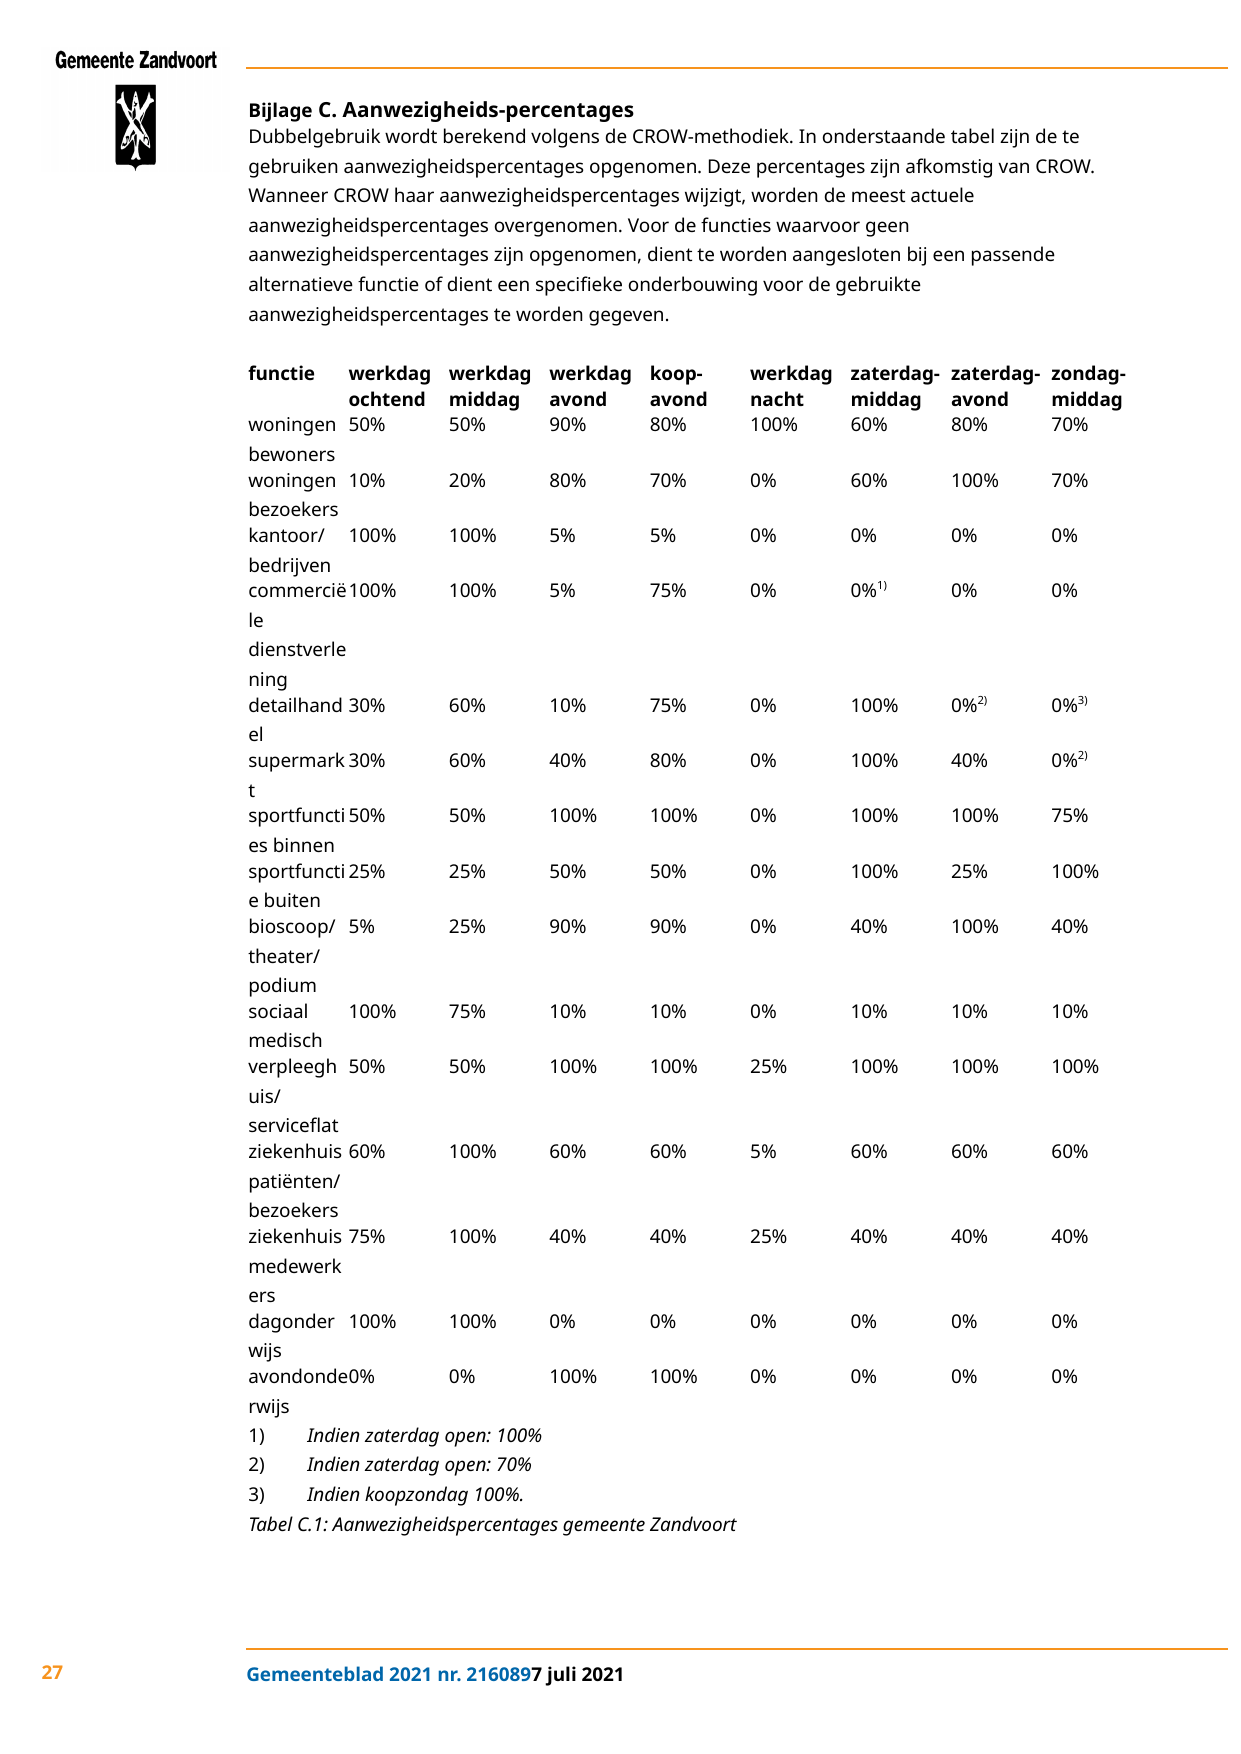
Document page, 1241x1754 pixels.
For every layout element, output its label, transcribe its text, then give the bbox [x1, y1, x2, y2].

table_cell 40% [951, 1223, 1051, 1308]
table_cell 0% [850, 522, 951, 577]
table_cell 70% [1051, 412, 1152, 467]
table_cell 100% [449, 522, 549, 577]
table_cell 0% [750, 522, 850, 577]
table_cell 10% [348, 467, 449, 522]
table_cell 5% [348, 913, 449, 998]
table_cell 100% [348, 998, 449, 1053]
table_cell 40% [549, 1223, 649, 1308]
table_cell avond [650, 386, 750, 412]
table_cell middag [449, 386, 549, 412]
table_cell 5% [750, 1138, 850, 1223]
table_cell 0% [750, 1364, 850, 1419]
table_cell detailhandel [248, 692, 348, 747]
table_cell 100% [549, 1364, 649, 1419]
table_cell woningen bezoekers [248, 467, 348, 522]
table_header zaterdag- [951, 360, 1051, 386]
table_cell nacht [750, 386, 850, 412]
table_cell 100% [951, 467, 1051, 522]
table_cell 0% [750, 747, 850, 803]
table_cell 100% [348, 1308, 449, 1363]
table_cell 40% [650, 1223, 750, 1308]
table_cell 50% [650, 858, 750, 913]
table_cell ziekenhuis patiënten/bezoekers [248, 1138, 348, 1223]
table_cell 10% [650, 998, 750, 1053]
table_cell 90% [549, 412, 649, 467]
table_cell 50% [449, 803, 549, 858]
table_cell kantoor/bedrijven [248, 522, 348, 577]
table_cell 0% [1051, 1364, 1152, 1419]
table_cell 40% [850, 913, 951, 998]
table_cell ziekenhuis medewerkers [248, 1223, 348, 1308]
table_cell 60% [951, 1138, 1051, 1223]
table_cell sociaal medisch [248, 998, 348, 1053]
table_cell 60% [1051, 1138, 1152, 1223]
table_header werkdag [750, 360, 850, 386]
list Indien koopzondag 100%. [248, 1481, 1152, 1507]
table_cell 25% [750, 1223, 850, 1308]
table_cell 10% [549, 692, 649, 747]
table_cell 40% [951, 747, 1051, 803]
table_cell 40% [1051, 1223, 1152, 1308]
table_cell 100% [449, 578, 549, 692]
table_cell 50% [449, 1054, 549, 1138]
table_cell 40% [850, 1223, 951, 1308]
table_cell 100% [449, 1223, 549, 1308]
table_cell 60% [850, 467, 951, 522]
table_cell 0% [1051, 578, 1152, 692]
table_cell 100% [549, 1054, 649, 1138]
table_cell 100% [1051, 1054, 1152, 1138]
table_cell 0% [951, 1308, 1051, 1363]
table_cell 20% [449, 467, 549, 522]
table_cell 100% [850, 803, 951, 858]
table_cell 0% [449, 1364, 549, 1419]
table_cell 50% [449, 412, 549, 467]
table_cell 100% [750, 412, 850, 467]
table_cell 5% [549, 522, 649, 577]
table_cell 60% [850, 412, 951, 467]
table_cell 50% [549, 858, 649, 913]
table_cell 0% [850, 1308, 951, 1363]
table_cell 0% [650, 1308, 750, 1363]
table_cell bioscoop/theater/podium [248, 913, 348, 998]
table_cell 60% [449, 692, 549, 747]
table_cell 0% [951, 1364, 1051, 1419]
table_cell 80% [951, 412, 1051, 467]
table_cell 10% [1051, 998, 1152, 1053]
table_cell 50% [348, 1054, 449, 1138]
table_cell 100% [348, 578, 449, 692]
table_cell 10% [850, 998, 951, 1053]
table_header werkdag [449, 360, 549, 386]
table_cell middag [850, 386, 951, 412]
text Dubbelgebruik wordt berekend volgens de CROW-methodiek. In onderstaande tabel zijn de te gebruiken aanwezigheidspercentages opgenomen. Deze percentages zijn afkomstig van CROW. Wanneer CROW haar aanwezigheidspercentages wijzigt, worden de meest actuele aanwezigheidspercentages overgenomen. Voor de functies waarvoor geen aanwezigheidspercentages zijn opgenomen, dient te worden aangesloten bij een passende alternatieve functie of dient een specifieke onderbouwing voor de gebruikte aanwezigheidspercentages te worden gegeven. [248, 123, 1152, 327]
table_cell 25% [750, 1054, 850, 1138]
table_cell 100% [650, 803, 750, 858]
table_cell 25% [348, 858, 449, 913]
table_cell 0% [750, 803, 850, 858]
table_cell 0% [1051, 1308, 1152, 1363]
table_cell 75% [650, 692, 750, 747]
table_header koop- [650, 360, 750, 386]
table_cell sportfunctie buiten [248, 858, 348, 913]
table_cell 0% [750, 692, 850, 747]
table_cell 100% [449, 1138, 549, 1223]
table_cell 90% [650, 913, 750, 998]
table_cell 80% [650, 412, 750, 467]
table_cell 40% [549, 747, 649, 803]
table_cell 100% [650, 1054, 750, 1138]
table_cell 60% [549, 1138, 649, 1223]
table_cell 0% [750, 578, 850, 692]
table_cell 100% [951, 913, 1051, 998]
table_cell 100% [1051, 858, 1152, 913]
table_cell 5% [650, 522, 750, 577]
table_cell 0% [750, 467, 850, 522]
table_cell 0% [951, 578, 1051, 692]
table_cell 60% [449, 747, 549, 803]
table_cell supermarkt [248, 747, 348, 803]
table_cell 25% [951, 858, 1051, 913]
table_cell 100% [951, 803, 1051, 858]
table_cell sportfuncties binnen [248, 803, 348, 858]
table_cell 100% [850, 747, 951, 803]
table_cell woningen bewoners [248, 412, 348, 467]
table_cell 75% [449, 998, 549, 1053]
table_cell 100% [549, 803, 649, 858]
table_cell 40% [1051, 913, 1152, 998]
table_cell 25% [449, 858, 549, 913]
table_cell 60% [650, 1138, 750, 1223]
table_cell 0%3) [1051, 692, 1152, 747]
table_cell avondonderwijs [248, 1364, 348, 1419]
table_cell commerciële dienstverlening [248, 578, 348, 692]
table_header zondag- [1051, 360, 1152, 386]
table_cell 0% [750, 1308, 850, 1363]
table_cell avond [549, 386, 649, 412]
list Indien zaterdag open: 100% [248, 1422, 1152, 1448]
table_cell 0% [750, 858, 850, 913]
table_cell 90% [549, 913, 649, 998]
table_cell 75% [348, 1223, 449, 1308]
table_cell 75% [1051, 803, 1152, 858]
table_cell 0%2) [1051, 747, 1152, 803]
table_cell 30% [348, 692, 449, 747]
table_cell 100% [449, 1308, 549, 1363]
picture [41, 47, 231, 172]
table_cell 100% [850, 692, 951, 747]
table_cell 50% [348, 412, 449, 467]
table_cell 60% [348, 1138, 449, 1223]
table_cell 0% [549, 1308, 649, 1363]
table_cell 0% [348, 1364, 449, 1419]
table_cell 0%2) [951, 692, 1051, 747]
table_cell 70% [1051, 467, 1152, 522]
table_cell 60% [850, 1138, 951, 1223]
table_cell middag [1051, 386, 1152, 412]
table_cell 0% [750, 913, 850, 998]
table_cell 0% [1051, 522, 1152, 577]
table_header functie [248, 360, 348, 412]
table_cell 80% [549, 467, 649, 522]
table_cell ochtend [348, 386, 449, 412]
table_cell avond [951, 386, 1051, 412]
table_cell 100% [650, 1364, 750, 1419]
table_cell 10% [549, 998, 649, 1053]
table_cell 0%1) [850, 578, 951, 692]
table_cell 0% [750, 998, 850, 1053]
table_header zaterdag- [850, 360, 951, 386]
table_cell verpleeghuis/serviceflat [248, 1054, 348, 1138]
table_cell 100% [850, 1054, 951, 1138]
table_cell 75% [650, 578, 750, 692]
table_cell 80% [650, 747, 750, 803]
table_cell 100% [951, 1054, 1051, 1138]
list Indien zaterdag open: 70% [248, 1452, 1152, 1477]
table_cell 25% [449, 913, 549, 998]
text Tabel C.1: Aanwezigheidspercentages gemeente Zandvoort [248, 1511, 1152, 1536]
table_header werkdag [348, 360, 449, 386]
table_cell 70% [650, 467, 750, 522]
table_cell 50% [348, 803, 449, 858]
table_cell 100% [348, 522, 449, 577]
table_cell 0% [951, 522, 1051, 577]
table_cell 5% [549, 578, 649, 692]
table_cell dagonderwijs [248, 1308, 348, 1363]
table_cell 10% [951, 998, 1051, 1053]
text Bijlage C. Aanwezigheids-percentages [248, 95, 1152, 123]
table_cell 0% [850, 1364, 951, 1419]
table_header werkdag [549, 360, 649, 386]
table_cell 100% [850, 858, 951, 913]
table_cell 30% [348, 747, 449, 803]
